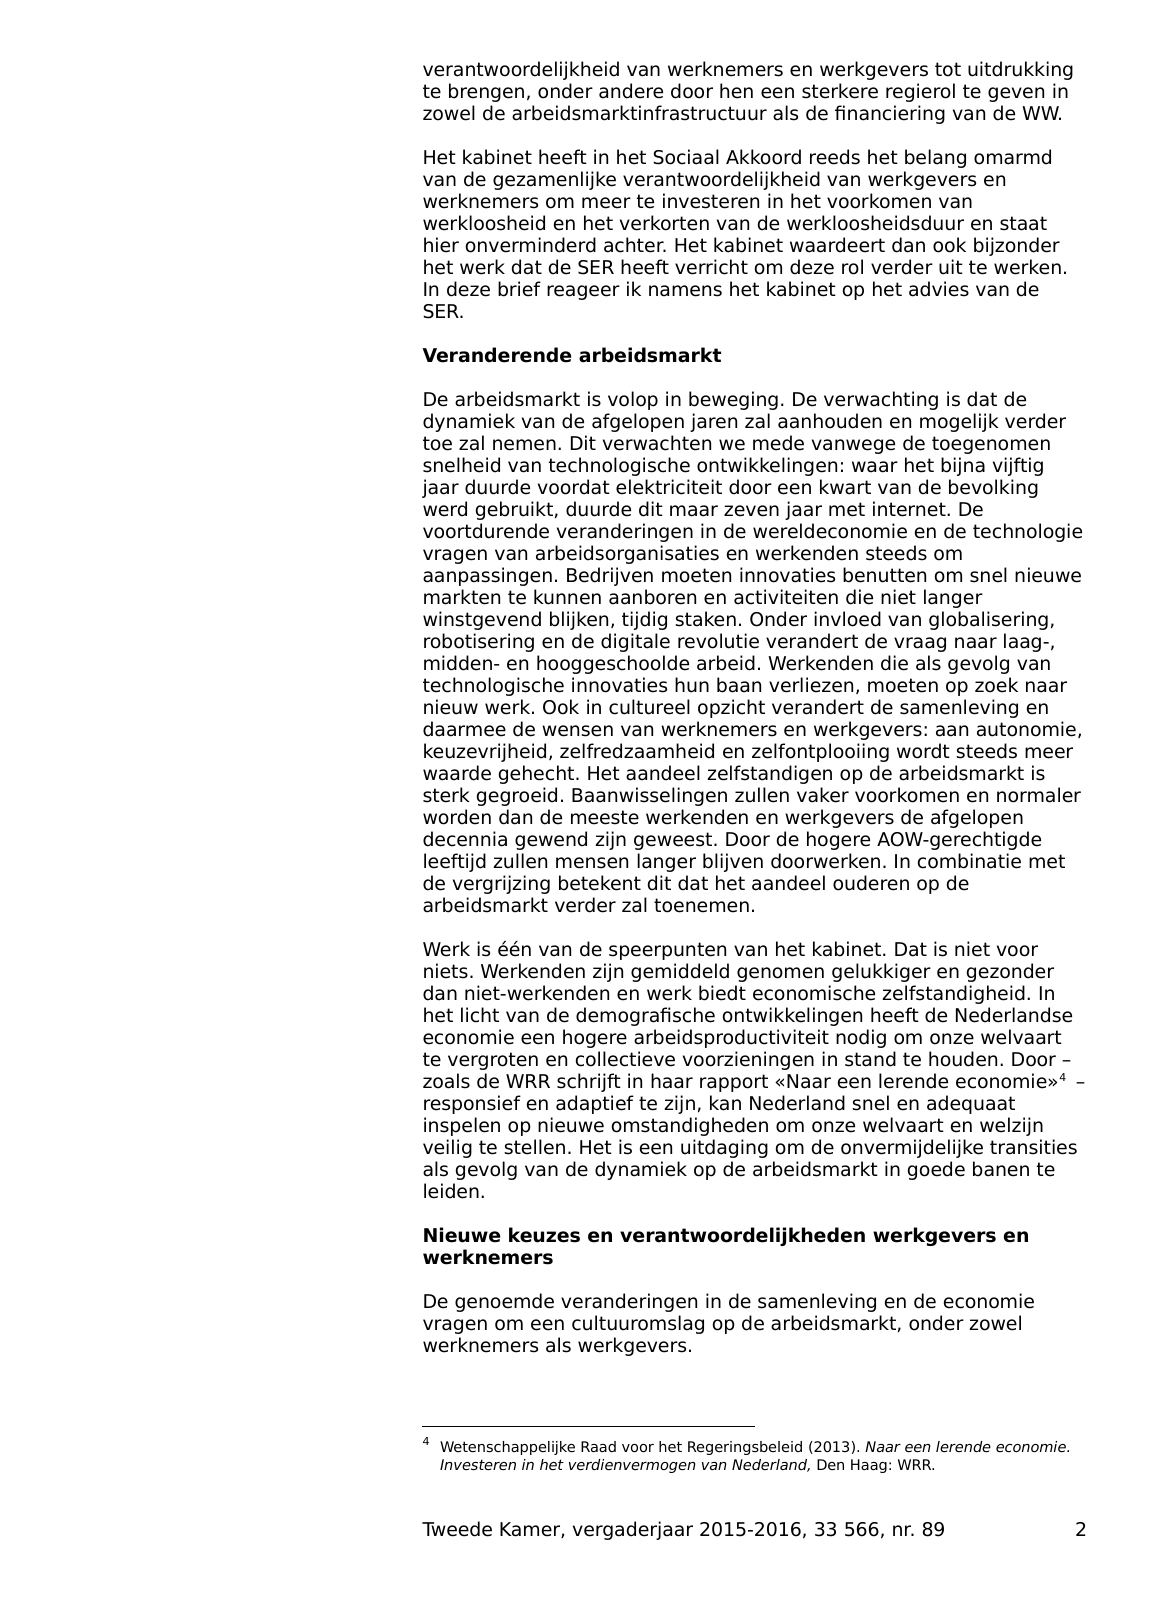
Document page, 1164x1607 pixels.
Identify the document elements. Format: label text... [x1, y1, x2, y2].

text De genoemde veranderingen in de samenleving en de economie vragen om een cultuuromslag op de arbeidsmarkt, onder zowel werknemers als werkgevers. [422, 1291, 1087, 1357]
text Wetenschappelijke Raad voor het Regeringsbeleid (2013). Naar een lerende economie. Investeren in het verdienvermogen van Nederland, Den Haag: WRR. [422, 1435, 1087, 1474]
text verantwoordelijkheid van werknemers en werkgevers tot uitdrukking te brengen, onder andere door hen een sterkere regierol te geven in zowel de arbeidsmarktinfrastructuur als de financiering van de WW. [422, 59, 1087, 125]
subtitle Nieuwe keuzes en verantwoordelijkheden werkgevers en werknemers [422, 1225, 1087, 1269]
text Werk is één van de speerpunten van het kabinet. Dat is niet voor niets. Werkenden zijn gemiddeld genomen gelukkiger en gezonder dan niet-werkenden en werk biedt economische zelfstandigheid. In het licht van de demografische ontwikkelingen heeft de Nederlandse economie een hogere arbeidsproductiviteit nodig om onze welvaart te vergroten en collectieve voorzieningen in stand te houden. Door – zoals de WRR schrijft in haar rapport «Naar een lerende economie» – responsief en adaptief te zijn, kan Nederland snel en adequaat inspelen op nieuwe omstandigheden om onze welvaart en welzijn veilig te stellen. Het is een uitdaging om de onvermijdelijke transities als gevolg van de dynamiek op de arbeidsmarkt in goede banen te leiden. [422, 939, 1087, 1203]
text De arbeidsmarkt is volop in beweging. De verwachting is dat de dynamiek van de afgelopen jaren zal aanhouden en mogelijk verder toe zal nemen. Dit verwachten we mede vanwege de toegenomen snelheid van technologische ontwikkelingen: waar het bijna vijftig jaar duurde voordat elektriciteit door een kwart van de bevolking werd gebruikt, duurde dit maar zeven jaar met internet. De voortdurende veranderingen in de wereldeconomie en de technologie vragen van arbeidsorganisaties en werkenden steeds om aanpassingen. Bedrijven moeten innovaties benutten om snel nieuwe markten te kunnen aanboren en activiteiten die niet langer winstgevend blijken, tijdig staken. Onder invloed van globalisering, robotisering en de digitale revolutie verandert de vraag naar laag-, midden- en hooggeschoolde arbeid. Werkenden die als gevolg van technologische innovaties hun baan verliezen, moeten op zoek naar nieuw werk. Ook in cultureel opzicht verandert de samenleving en daarmee de wensen van werknemers en werkgevers: aan autonomie, keuzevrijheid, zelfredzaamheid en zelfontplooiing wordt steeds meer waarde gehecht. Het aandeel zelfstandigen op de arbeidsmarkt is sterk gegroeid. Baanwisselingen zullen vaker voorkomen en normaler worden dan de meeste werkenden en werkgevers de afgelopen decennia gewend zijn geweest. Door de hogere AOW-gerechtigde leeftijd zullen mensen langer blijven doorwerken. In combinatie met de vergrijzing betekent dit dat het aandeel ouderen op de arbeidsmarkt verder zal toenemen. [422, 389, 1087, 917]
subtitle Veranderende arbeidsmarkt [422, 345, 1087, 367]
text Het kabinet heeft in het Sociaal Akkoord reeds het belang omarmd van de gezamenlijke verantwoordelijkheid van werkgevers en werknemers om meer te investeren in het voorkomen van werkloosheid en het verkorten van de werkloosheidsduur en staat hier onverminderd achter. Het kabinet waardeert dan ook bijzonder het werk dat de SER heeft verricht om deze rol verder uit te werken. In deze brief reageer ik namens het kabinet op het advies van de SER. [422, 147, 1087, 323]
